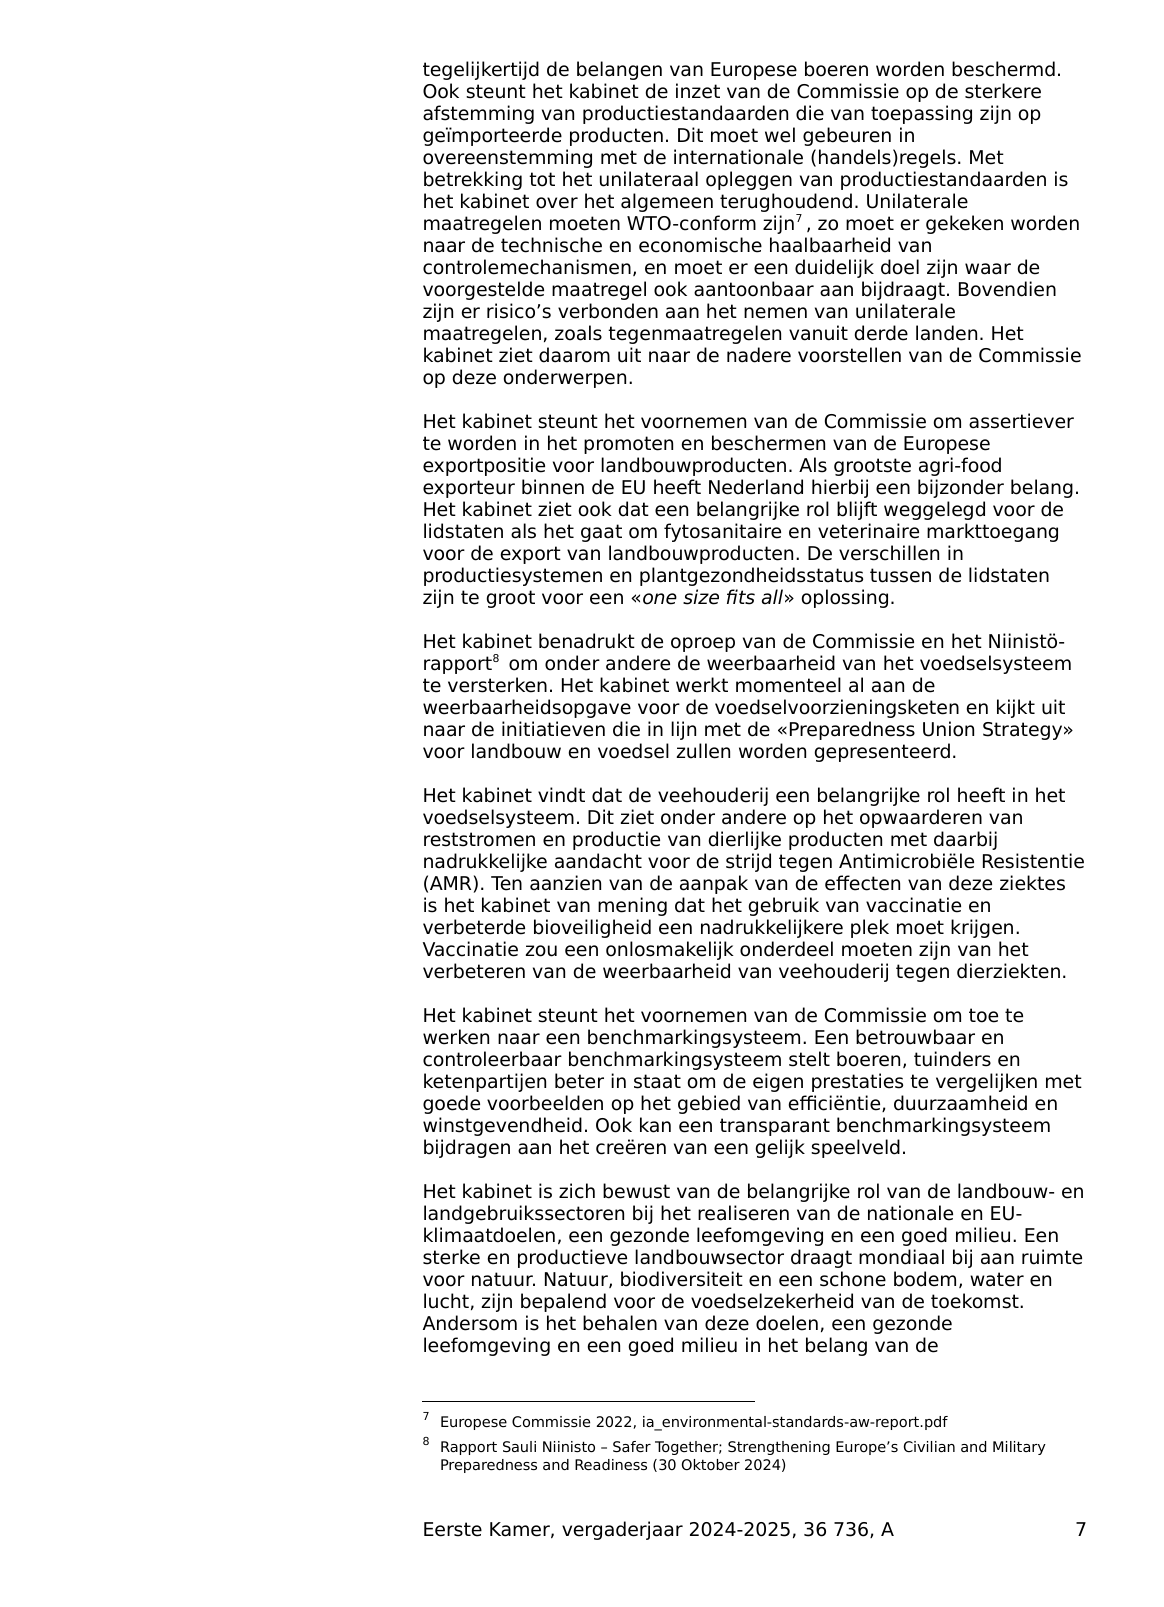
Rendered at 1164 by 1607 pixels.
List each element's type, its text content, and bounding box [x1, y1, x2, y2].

text Het kabinet benadrukt de oproep van de Commissie en het Niinistö-rapport om onder andere de weerbaarheid van het voedselsysteem te versterken. Het kabinet werkt momenteel al aan de weerbaarheidsopgave voor de voedselvoorzieningsketen en kijkt uit naar de initiatieven die in lijn met de «Preparedness Union Strategy» voor landbouw en voedsel zullen worden gepresenteerd. [422, 631, 1087, 763]
text tegelijkertijd de belangen van Europese boeren worden beschermd. Ook steunt het kabinet de inzet van de Commissie op de sterkere afstemming van productiestandaarden die van toepassing zijn op geïmporteerde producten. Dit moet wel gebeuren in overeenstemming met de internationale (handels)regels. Met betrekking tot het unilateraal opleggen van productiestandaarden is het kabinet over het algemeen terughoudend. Unilaterale maatregelen moeten WTO-conform zijn, zo moet er gekeken worden naar de technische en economische haalbaarheid van controlemechanismen, en moet er een duidelijk doel zijn waar de voorgestelde maatregel ook aantoonbaar aan bijdraagt. Bovendien zijn er risico’s verbonden aan het nemen van unilaterale maatregelen, zoals tegenmaatregelen vanuit derde landen. Het kabinet ziet daarom uit naar de nadere voorstellen van de Commissie op deze onderwerpen. [422, 59, 1087, 389]
text Het kabinet vindt dat de veehouderij een belangrijke rol heeft in het voedselsysteem. Dit ziet onder andere op het opwaarderen van reststromen en productie van dierlijke producten met daarbij nadrukkelijke aandacht voor de strijd tegen Antimicrobiële Resistentie (AMR). Ten aanzien van de aanpak van de effecten van deze ziektes is het kabinet van mening dat het gebruik van vaccinatie en verbeterde bioveiligheid een nadrukkelijkere plek moet krijgen. Vaccinatie zou een onlosmakelijk onderdeel moeten zijn van het verbeteren van de weerbaarheid van veehouderij tegen dierziekten. [422, 785, 1087, 983]
text Europese Commissie 2022, ia_environmental-standards-aw-report.pdf [422, 1410, 1087, 1432]
text Het kabinet steunt het voornemen van de Commissie om toe te werken naar een benchmarkingsysteem. Een betrouwbaar en controleerbaar benchmarkingsysteem stelt boeren, tuinders en ketenpartijen beter in staat om de eigen prestaties te vergelijken met goede voorbeelden op het gebied van efficiëntie, duurzaamheid en winstgevendheid. Ook kan een transparant benchmarkingsysteem bijdragen aan het creëren van een gelijk speelveld. [422, 1005, 1087, 1159]
text Rapport Sauli Niinisto – Safer Together; Strengthening Europe’s Civilian and Military Preparedness and Readiness (30 Oktober 2024) [422, 1435, 1087, 1474]
text Het kabinet is zich bewust van de belangrijke rol van de landbouw- en landgebruikssectoren bij het realiseren van de nationale en EU-klimaatdoelen, een gezonde leefomgeving en een goed milieu. Een sterke en productieve landbouwsector draagt mondiaal bij aan ruimte voor natuur. Natuur, biodiversiteit en een schone bodem, water en lucht, zijn bepalend voor de voedselzekerheid van de toekomst. Andersom is het behalen van deze doelen, een gezonde leefomgeving en een goed milieu in het belang van de [422, 1181, 1087, 1357]
text Het kabinet steunt het voornemen van de Commissie om assertiever te worden in het promoten en beschermen van de Europese exportpositie voor landbouwproducten. Als grootste agri-food exporteur binnen de EU heeft Nederland hierbij een bijzonder belang. Het kabinet ziet ook dat een belangrijke rol blijft weggelegd voor de lidstaten als het gaat om fytosanitaire en veterinaire markttoegang voor de export van landbouwproducten. De verschillen in productiesystemen en plantgezondheidsstatus tussen de lidstaten zijn te groot voor een «one size fits all» oplossing. [422, 411, 1087, 609]
